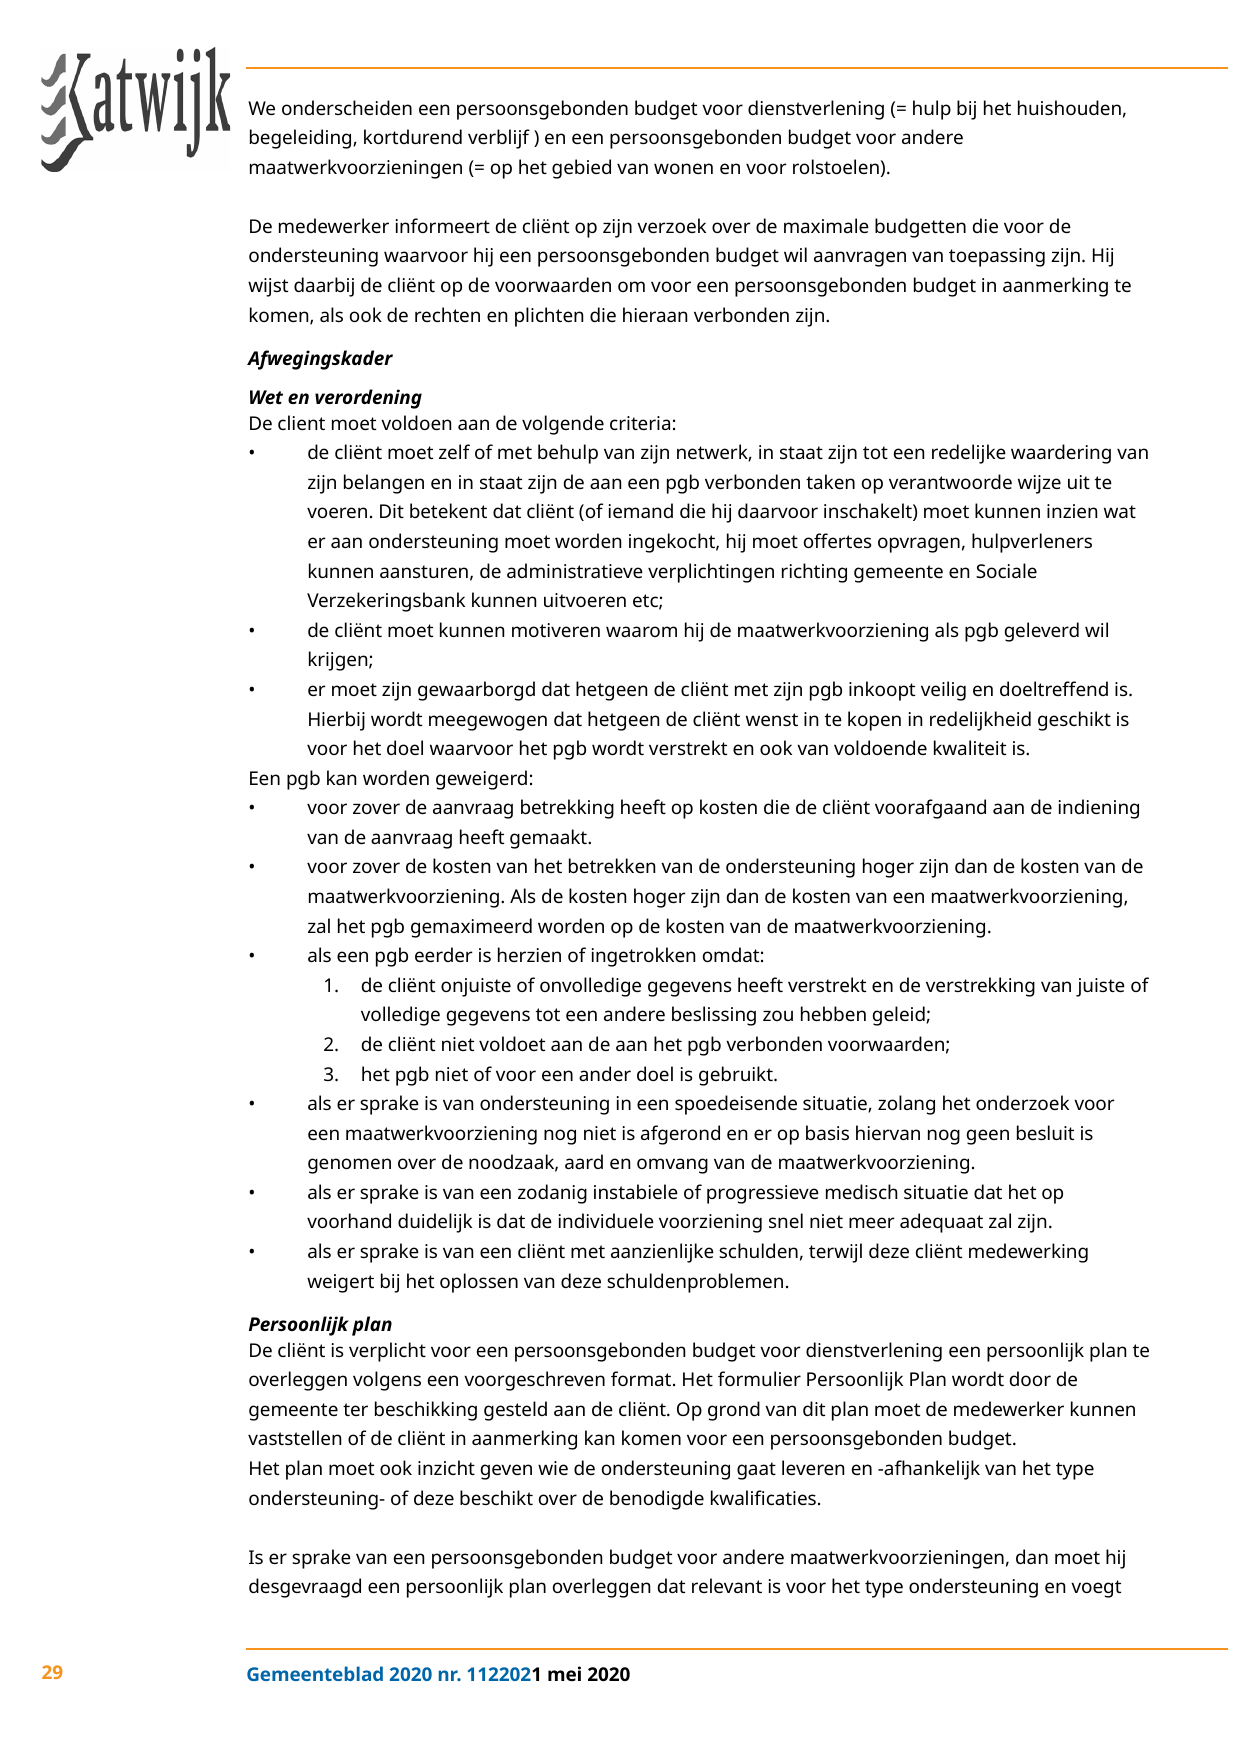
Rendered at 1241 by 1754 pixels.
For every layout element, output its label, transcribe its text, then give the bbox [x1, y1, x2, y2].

text Een pgb kan worden geweigerd: [248, 765, 1152, 791]
text Het plan moet ook inzicht geven wie de ondersteuning gaat leveren en -afhankelijk van het type ondersteuning- of deze beschikt over de benodigde kwalificaties. [248, 1455, 1152, 1510]
list het pgb niet of voor een ander doel is gebruikt. [323, 1061, 1152, 1087]
list als er sprake is van een zodanig instabiele of progressieve medisch situatie dat het op voorhand duidelijk is dat de individuele voorziening snel niet meer adequaat zal zijn. [248, 1179, 1152, 1234]
text De medewerker informeert de cliënt op zijn verzoek over de maximale budgetten die voor de ondersteuning waarvoor hij een persoonsgebonden budget wil aanvragen van toepassing zijn. Hij wijst daarbij de cliënt op de voorwaarden om voor een persoonsgebonden budget in aanmerking te komen, als ook de rechten en plichten die hieraan verbonden zijn. [248, 213, 1152, 328]
text Afwegingskader [248, 345, 1152, 371]
text Persoonlijk plan [248, 1311, 1152, 1337]
list de cliënt moet zelf of met behulp van zijn netwerk, in staat zijn tot een redelijke waardering van zijn belangen en in staat zijn de aan een pgb verbonden taken op verantwoorde wijze uit te voeren. Dit betekent dat cliënt (of iemand die hij daarvoor inschakelt) moet kunnen inzien wat er aan ondersteuning moet worden ingekocht, hij moet offertes opvragen, hulpverleners kunnen aansturen, de administratieve verplichtingen richting gemeente en Sociale Verzekeringsbank kunnen uitvoeren etc; [248, 439, 1152, 613]
text We onderscheiden een persoonsgebonden budget voor dienstverlening (= hulp bij het huishouden, begeleiding, kortdurend verblijf ) en een persoonsgebonden budget voor andere maatwerkvoorzieningen (= op het gebied van wonen en voor rolstoelen). [248, 95, 1152, 180]
text De cliënt is verplicht voor een persoonsgebonden budget voor dienstverlening een persoonlijk plan te overleggen volgens een voorgeschreven format. Het formulier Persoonlijk Plan wordt door de gemeente ter beschikking gesteld aan de cliënt. Op grond van dit plan moet de medewerker kunnen vaststellen of de cliënt in aanmerking kan komen voor een persoonsgebonden budget. [248, 1337, 1152, 1451]
text Is er sprake van een persoonsgebonden budget voor andere maatwerkvoorzieningen, dan moet hij desgevraagd een persoonlijk plan overleggen dat relevant is voor het type ondersteuning en voegt [248, 1544, 1152, 1599]
list als een pgb eerder is herzien of ingetrokken omdat: [248, 942, 1152, 968]
picture [41, 47, 231, 172]
list de cliënt niet voldoet aan de aan het pgb verbonden voorwaarden; [323, 1031, 1152, 1057]
list er moet zijn gewaarborgd dat hetgeen de cliënt met zijn pgb inkoopt veilig en doeltreffend is. Hierbij wordt meegewogen dat hetgeen de cliënt wenst in te kopen in redelijkheid geschikt is voor het doel waarvoor het pgb wordt verstrekt en ook van voldoende kwaliteit is. [248, 676, 1152, 761]
list als er sprake is van ondersteuning in een spoedeisende situatie, zolang het onderzoek voor een maatwerkvoorziening nog niet is afgerond en er op basis hiervan nog geen besluit is genomen over de noodzaak, aard en omvang van de maatwerkvoorziening. [248, 1090, 1152, 1175]
list als er sprake is van een cliënt met aanzienlijke schulden, terwijl deze cliënt medewerking weigert bij het oplossen van deze schuldenproblemen. [248, 1238, 1152, 1294]
list voor zover de aanvraag betrekking heeft op kosten die de cliënt voorafgaand aan de indiening van de aanvraag heeft gemaakt. [248, 794, 1152, 850]
list de cliënt onjuiste of onvolledige gegevens heeft verstrekt en de verstrekking van juiste of volledige gegevens tot een andere beslissing zou hebben geleid; [323, 972, 1152, 1027]
text De client moet voldoen aan de volgende criteria: [248, 410, 1152, 436]
list voor zover de kosten van het betrekken van de ondersteuning hoger zijn dan de kosten van de maatwerkvoorziening. Als de kosten hoger zijn dan de kosten van een maatwerkvoorziening, zal het pgb gemaximeerd worden op de kosten van de maatwerkvoorziening. [248, 854, 1152, 939]
text Wet en verordening [248, 384, 1152, 410]
list de cliënt moet kunnen motiveren waarom hij de maatwerkvoorziening als pgb geleverd wil krijgen; [248, 617, 1152, 672]
